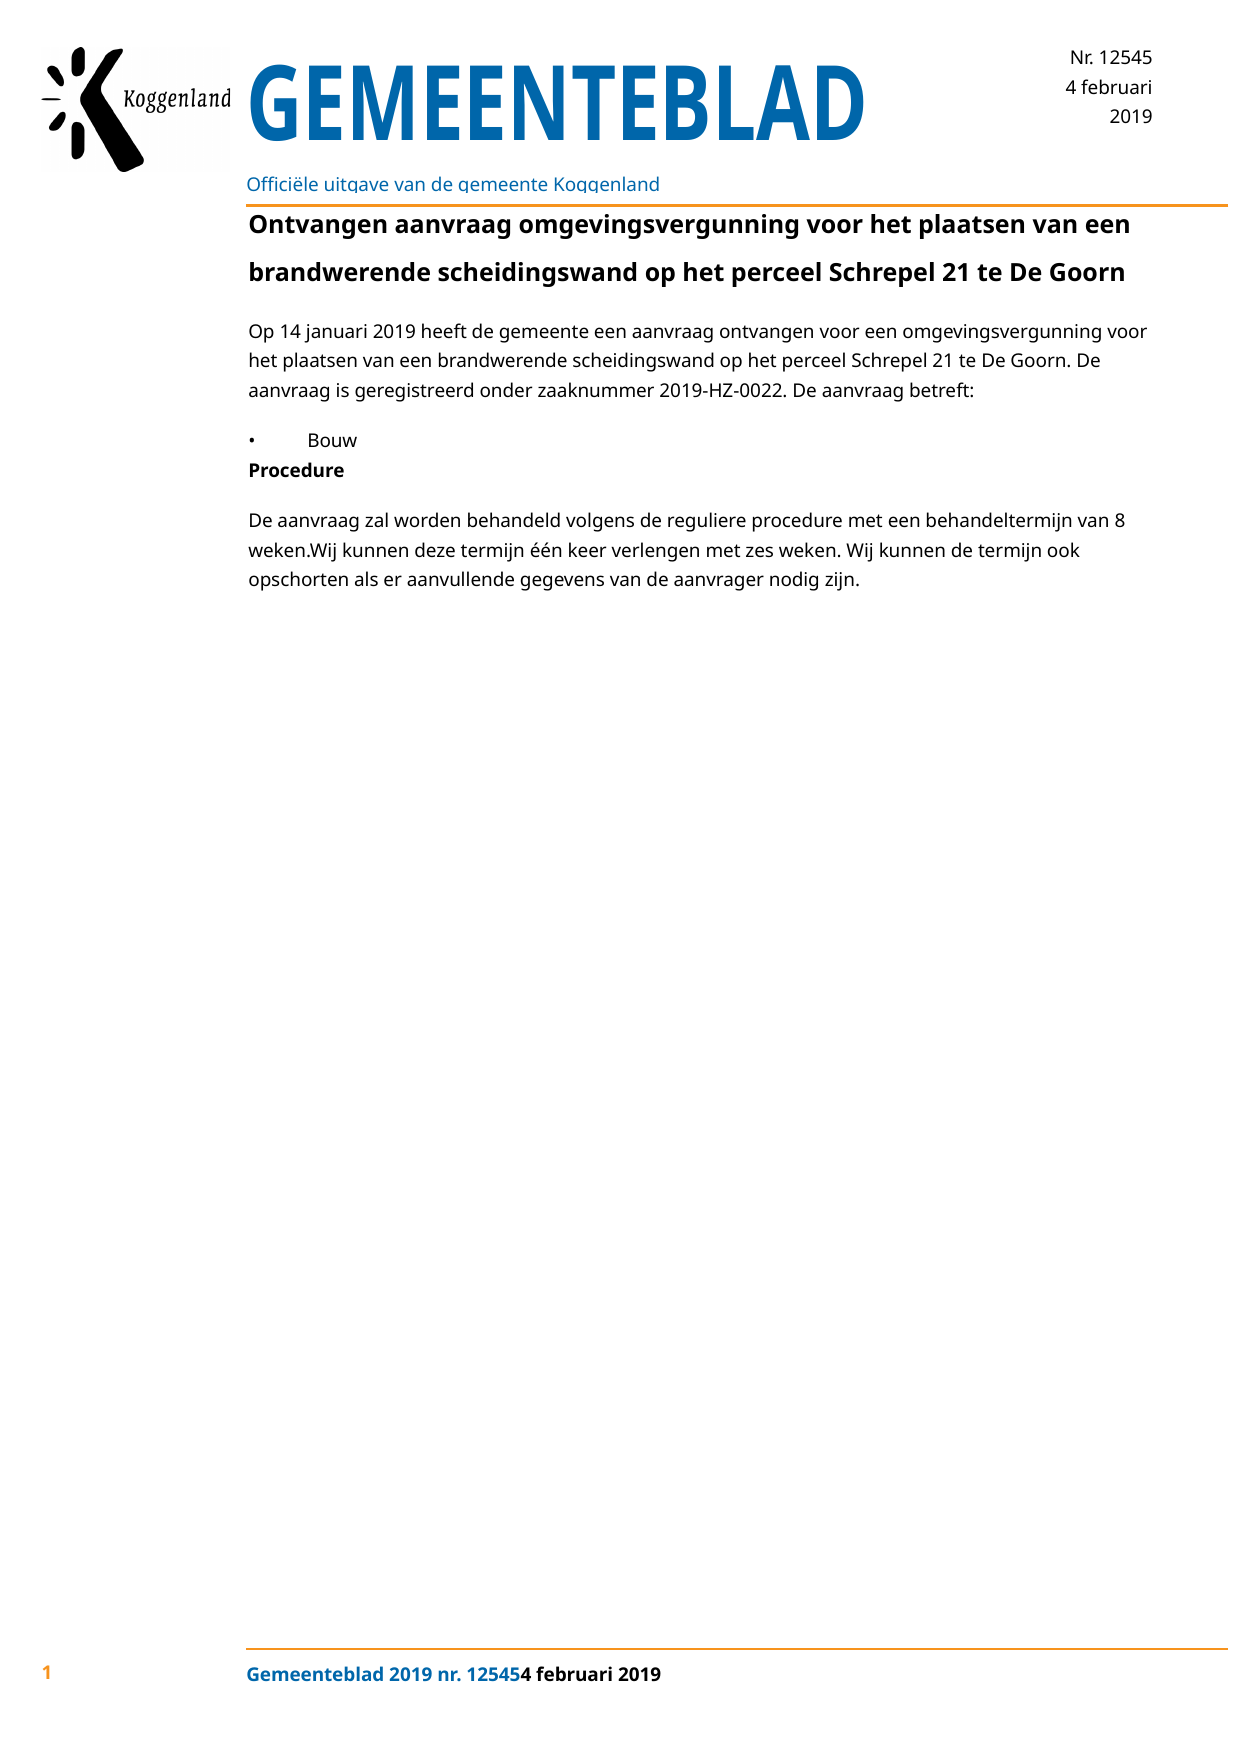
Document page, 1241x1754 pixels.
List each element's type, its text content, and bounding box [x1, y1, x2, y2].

text Op 14 januari 2019 heeft de gemeente een aanvraag ontvangen voor een omgevingsvergunning voor het plaatsen van een brandwerende scheidingswand op het perceel Schrepel 21 te De Goorn. De aanvraag is geregistreerd onder zaaknummer 2019-HZ-0022. De aanvraag betreft: [248, 318, 1152, 403]
text Procedure [248, 457, 1152, 483]
text Ontvangen aanvraag omgevingsvergunning voor het plaatsen van een brandwerende scheidingswand op het perceel Schrepel 21 te De Goorn [248, 207, 1152, 288]
text De aanvraag zal worden behandeld volgens de reguliere procedure met een behandeltermijn van 8 weken.Wij kunnen deze termijn één keer verlengen met zes weken. Wij kunnen de termijn ook opschorten als er aanvullende gegevens van de aanvrager nodig zijn. [248, 507, 1152, 592]
picture [41, 47, 231, 172]
list Bouw [248, 427, 1152, 453]
